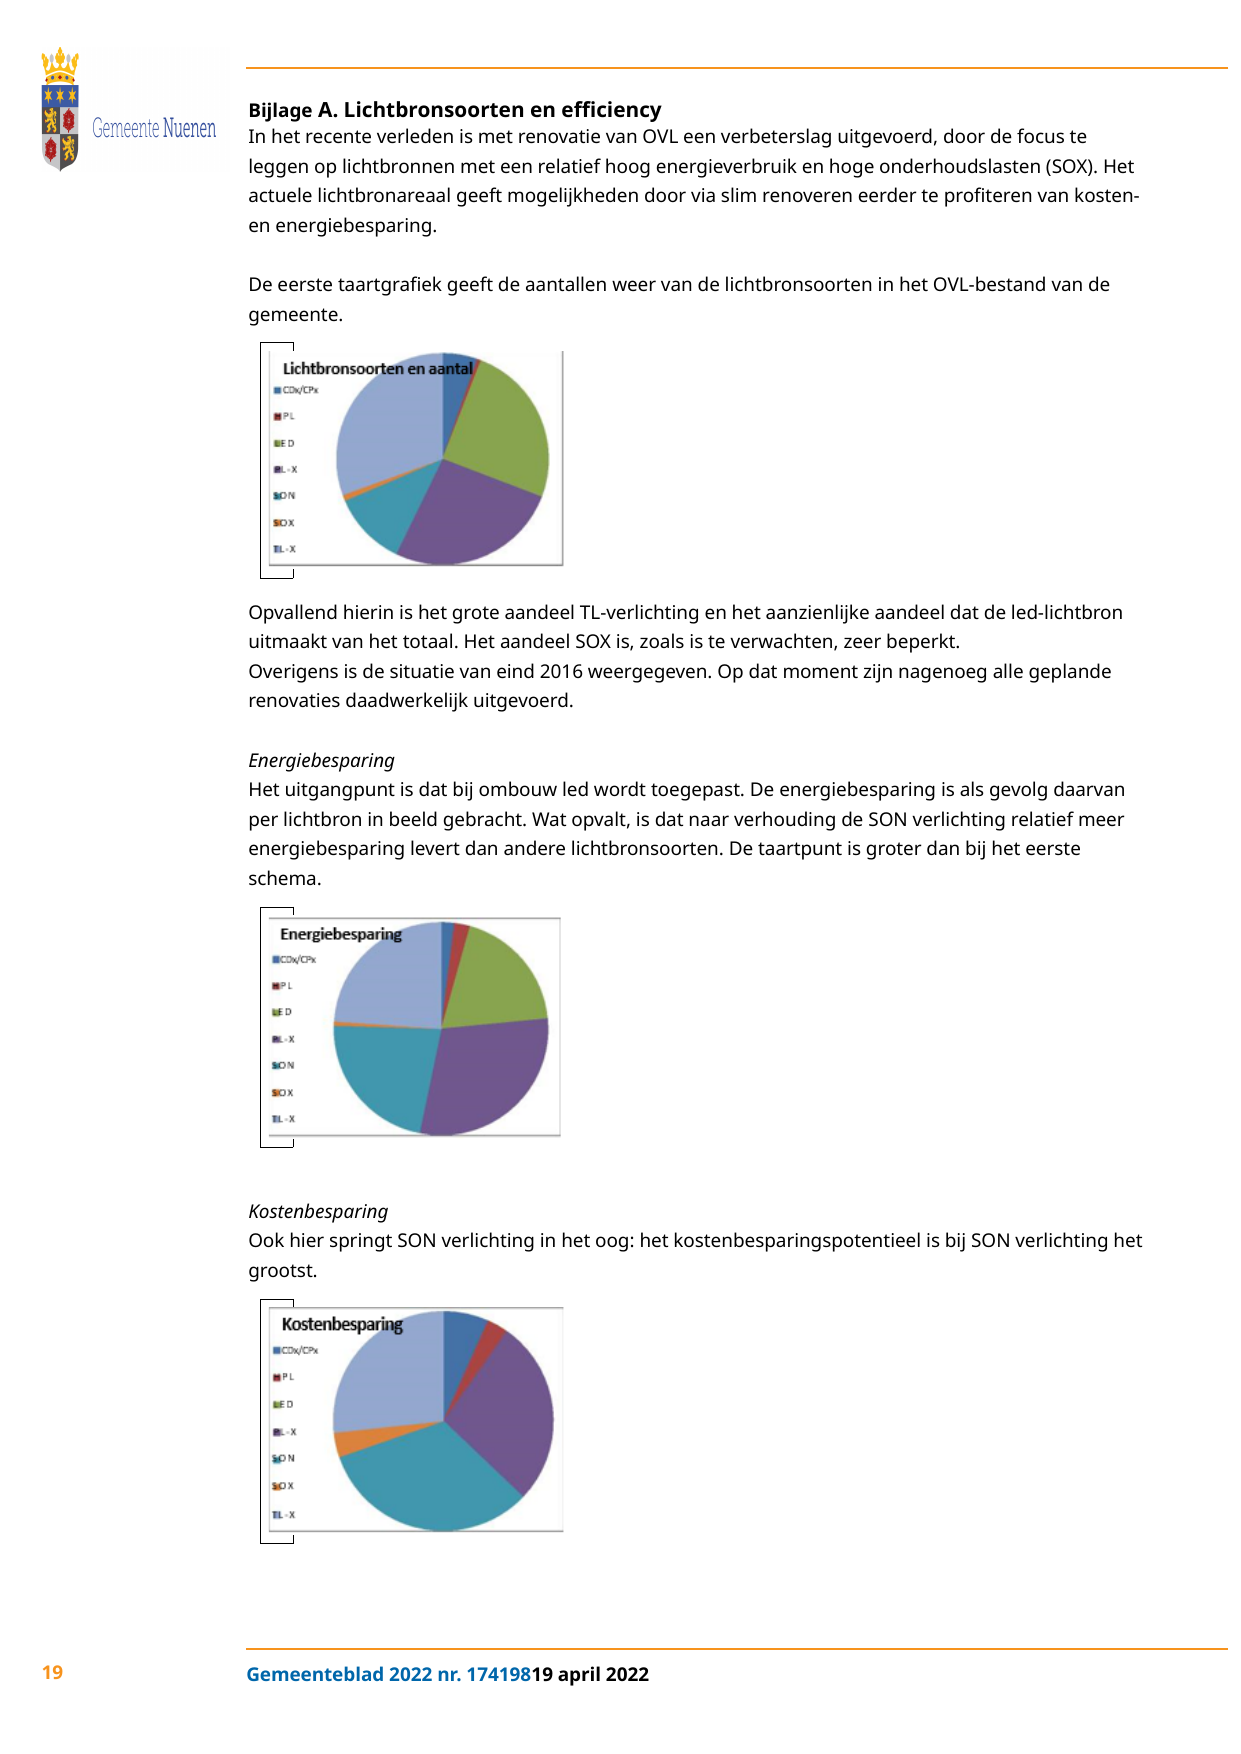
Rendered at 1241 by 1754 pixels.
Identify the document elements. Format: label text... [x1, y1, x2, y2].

text Kostenbesparing [248, 1198, 1152, 1224]
text De eerste taartgrafiek geeft de aantallen weer van de lichtbronsoorten in het OVL-bestand van de gemeente. [248, 271, 1152, 327]
text Opvallend hierin is het grote aandeel TL-verlichting en het aanzienlijke aandeel dat de led-lichtbron uitmaakt van het totaal. Het aandeel SOX is, zoals is te verwachten, zeer beperkt. [248, 599, 1152, 654]
picture [268, 915, 565, 1139]
text Bijlage A. Lichtbronsoorten en efficiency [248, 95, 1152, 123]
text Ook hier springt SON verlichting in het oog: het kostenbesparingspotentieel is bij SON verlichting het grootst. [248, 1228, 1152, 1283]
picture [268, 351, 565, 569]
picture [41, 47, 231, 172]
text Energiebesparing [248, 747, 1152, 772]
text In het recente verleden is met renovatie van OVL een verbeterslag uitgevoerd, door de focus te leggen op lichtbronnen met een relatief hoog energieverbruik en hoge onderhoudslasten (SOX). Het actuele lichtbronareaal geeft mogelijkheden door via slim renoveren eerder te profiteren van kosten- en energiebesparing. [248, 123, 1152, 238]
text Overigens is de situatie van eind 2016 weergegeven. Op dat moment zijn nagenoeg alle geplande renovaties daadwerkelijk uitgevoerd. [248, 658, 1152, 713]
text Het uitgangpunt is dat bij ombouw led wordt toegepast. De energiebesparing is als gevolg daarvan per lichtbron in beeld gebracht. Wat opvalt, is dat naar verhouding de SON verlichting relatief meer energiebesparing levert dan andere lichtbronsoorten. De taartpunt is groter dan bij het eerste schema. [248, 776, 1152, 891]
picture [268, 1307, 565, 1535]
